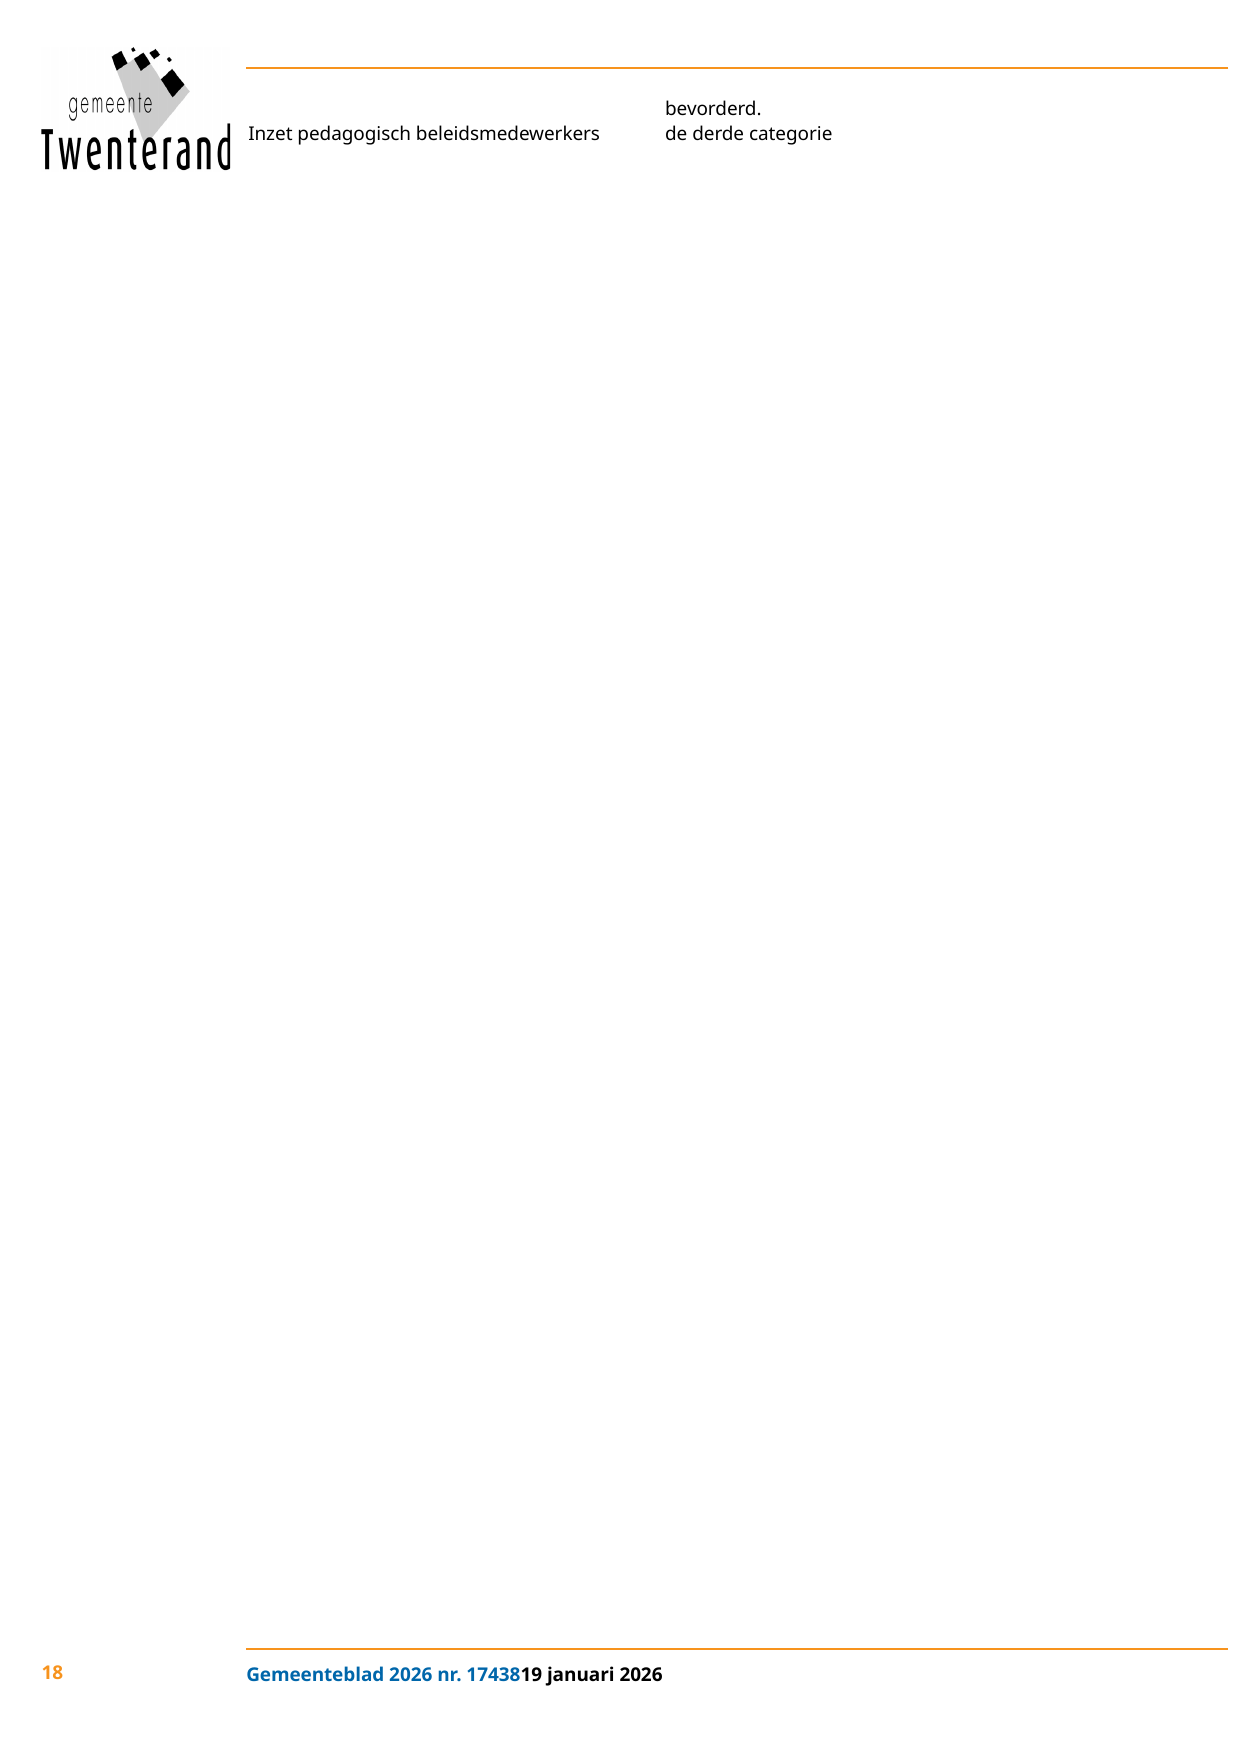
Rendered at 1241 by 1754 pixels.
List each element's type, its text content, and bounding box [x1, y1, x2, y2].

table_cell bevorderd. [665, 95, 1152, 121]
table_cell Inzet pedagogisch beleidsmedewerkers [248, 121, 665, 146]
table_cell de derde categorie [665, 121, 1152, 146]
picture [41, 47, 231, 172]
table_cell [248, 95, 665, 121]
